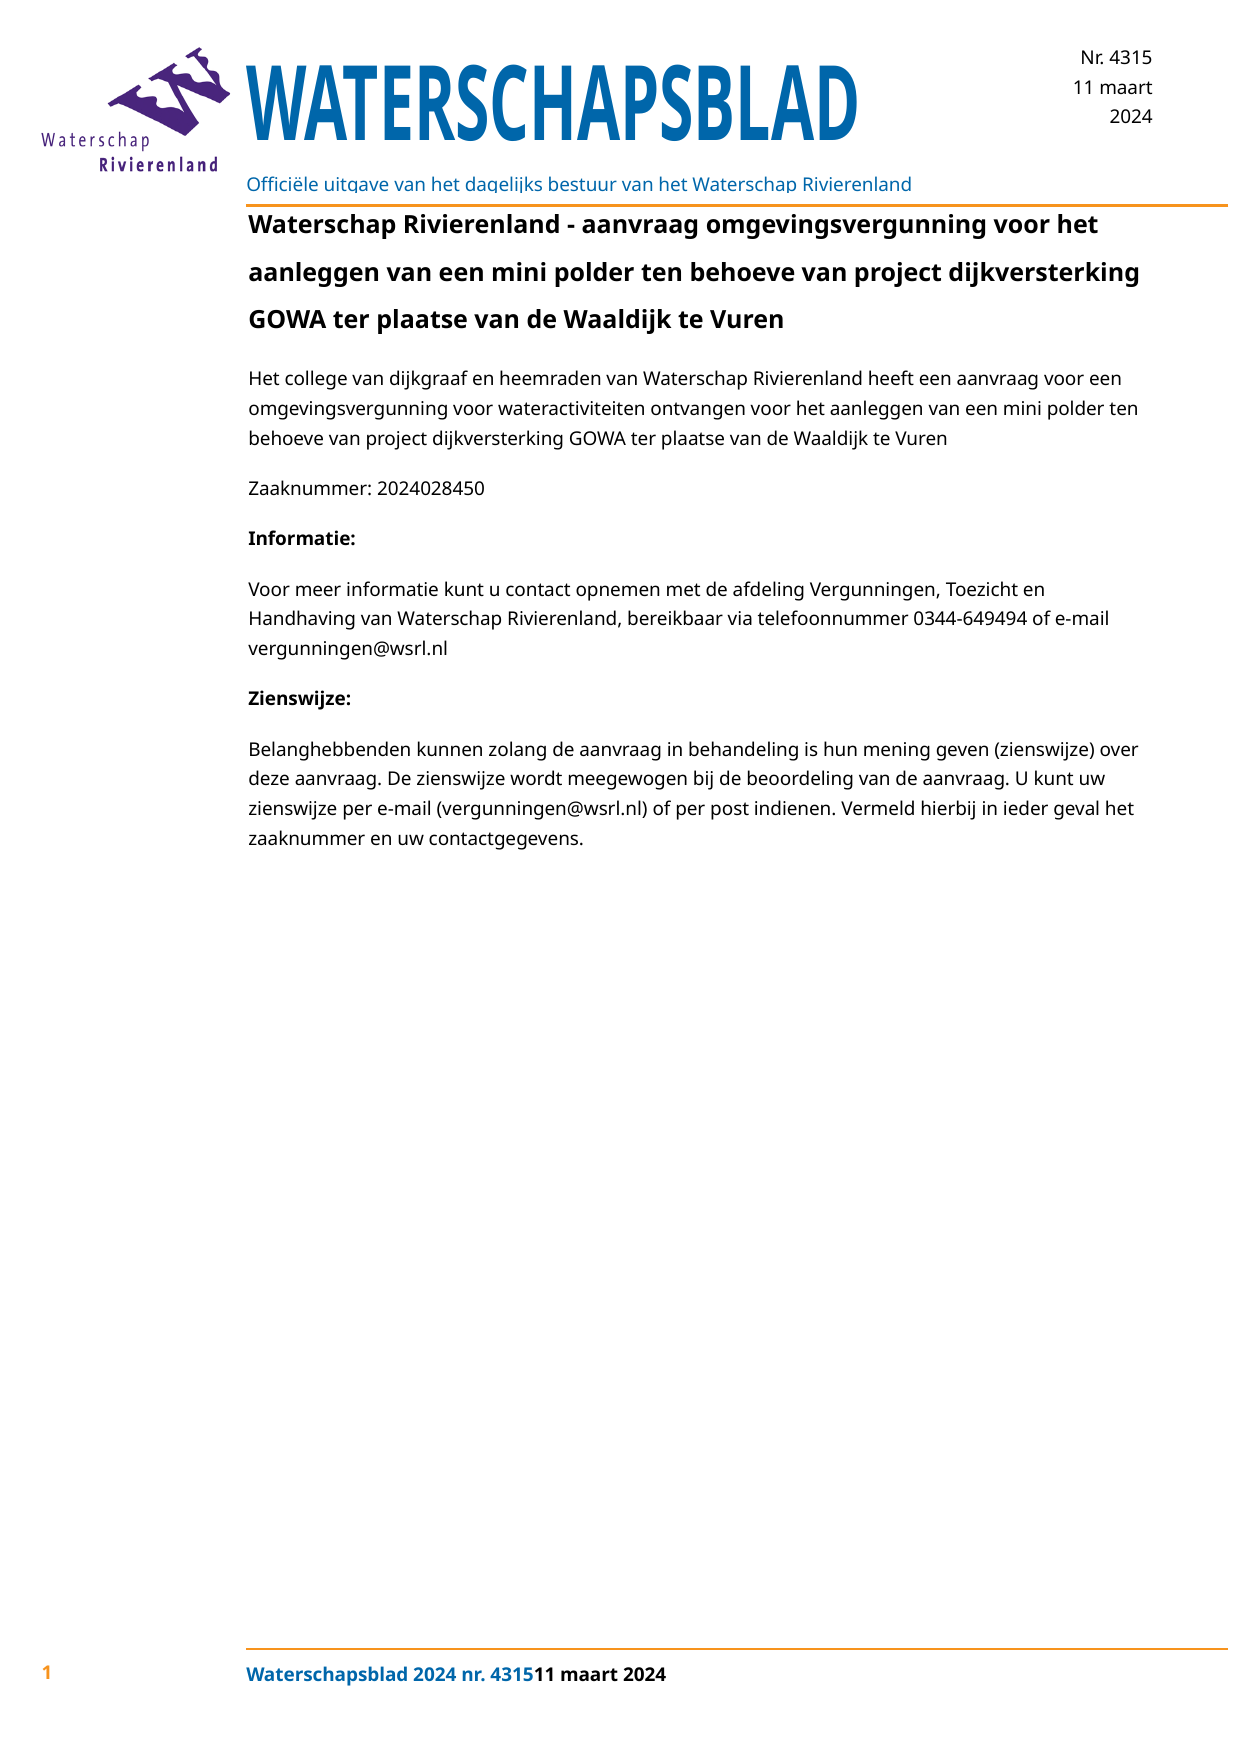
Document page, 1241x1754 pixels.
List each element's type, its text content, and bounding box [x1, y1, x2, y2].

text Zaaknummer: 2024028450 [248, 475, 1152, 501]
text Zienswijze: [248, 686, 1152, 711]
text Informatie: [248, 526, 1152, 551]
picture [41, 47, 231, 172]
text Belanghebbenden kunnen zolang de aanvraag in behandeling is hun mening geven (zienswijze) over deze aanvraag. De zienswijze wordt meegewogen bij de beoordeling van de aanvraag. U kunt uw zienswijze per e-mail (vergunningen@wsrl.nl) of per post indienen. Vermeld hierbij in ieder geval het zaaknummer en uw contactgegevens. [248, 736, 1152, 850]
text Het college van dijkgraaf en heemraden van Waterschap Rivierenland heeft een aanvraag voor een omgevingsvergunning voor wateractiviteiten ontvangen voor het aanleggen van een mini polder ten behoeve van project dijkversterking GOWA ter plaatse van de Waaldijk te Vuren [248, 366, 1152, 450]
text Voor meer informatie kunt u contact opnemen met de afdeling Vergunningen, Toezicht en Handhaving van Waterschap Rivierenland, bereikbaar via telefoonnummer 0344-649494 of e-mail vergunningen@wsrl.nl [248, 576, 1152, 661]
text Waterschap Rivierenland - aanvraag omgevingsvergunning voor het aanleggen van een mini polder ten behoeve van project dijkversterking GOWA ter plaatse van de Waaldijk te Vuren [248, 207, 1152, 336]
